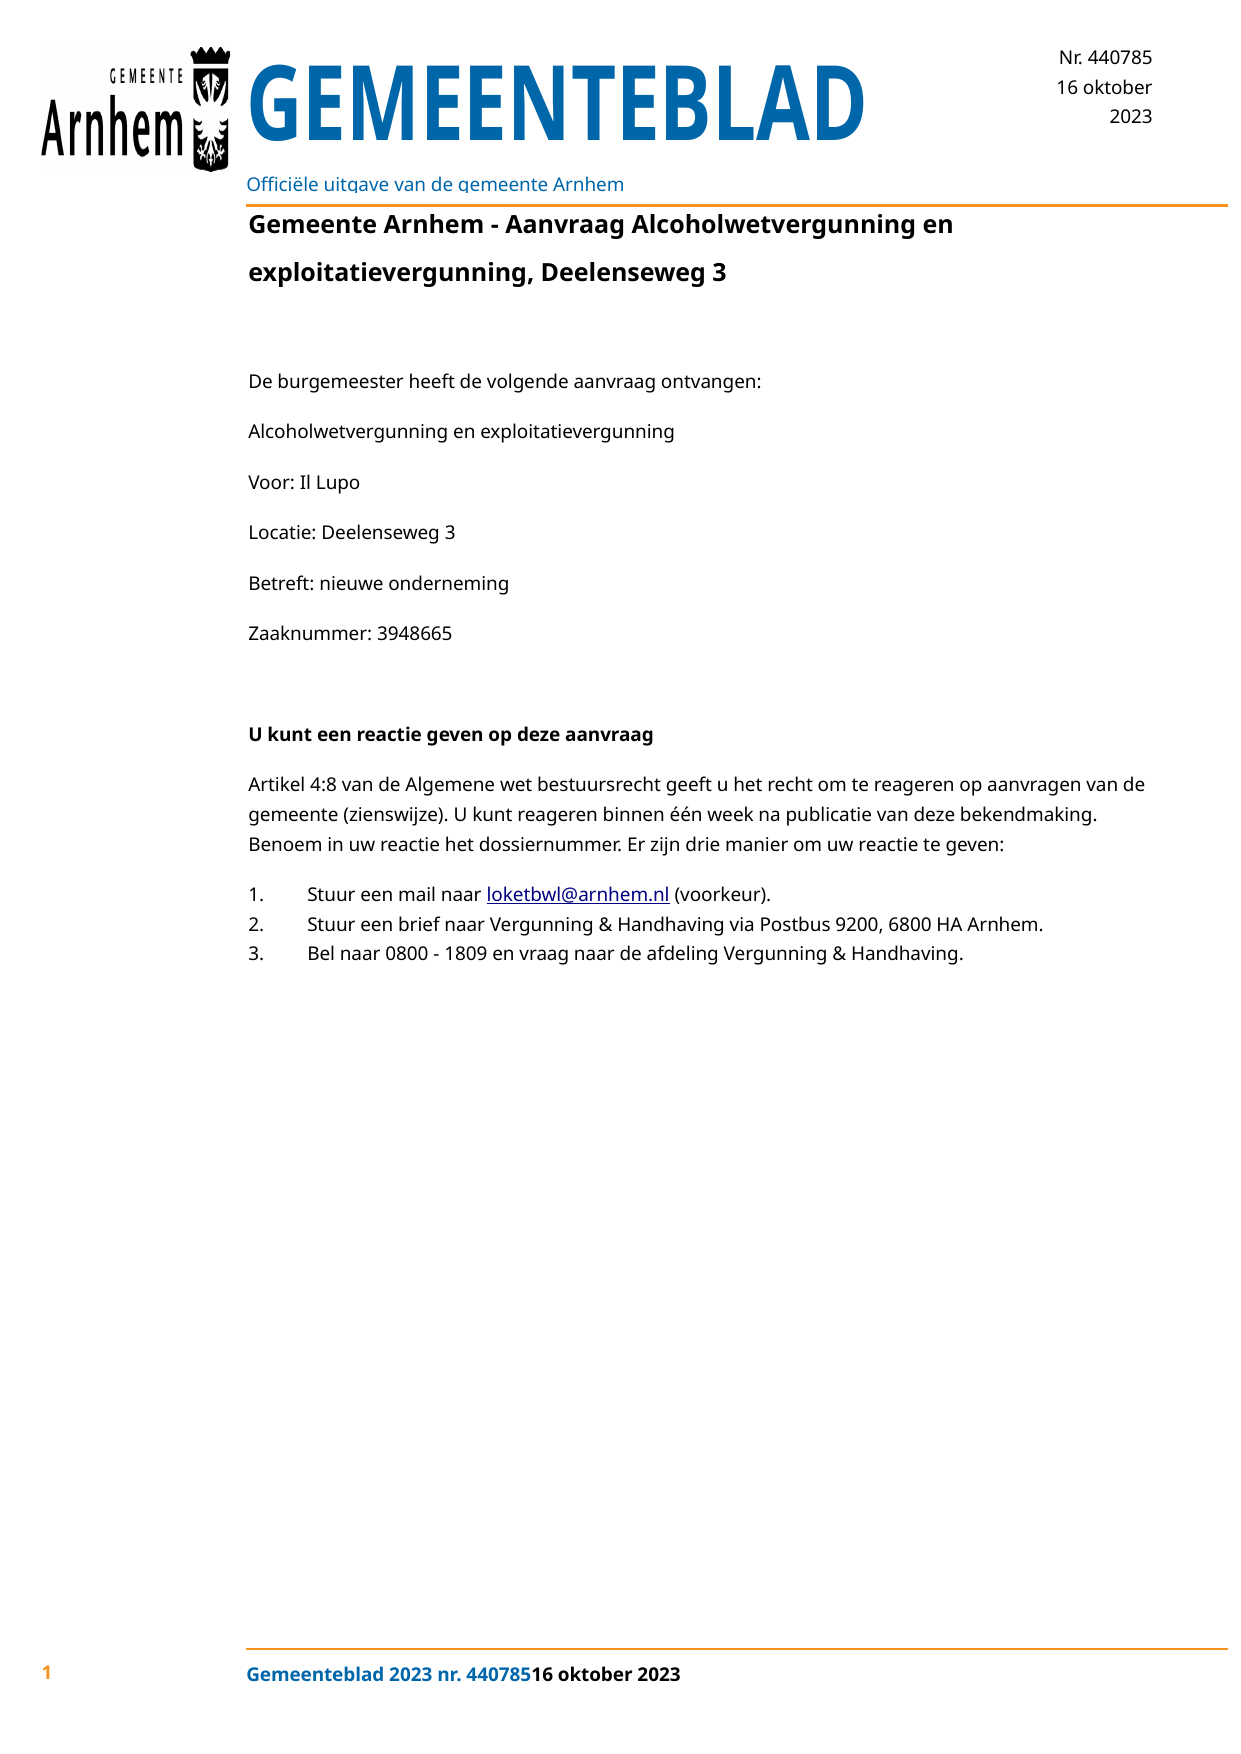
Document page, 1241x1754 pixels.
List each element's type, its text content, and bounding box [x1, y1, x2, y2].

text Locatie: Deelenseweg 3 [248, 519, 1152, 545]
list Stuur een brief naar Vergunning & Handhaving via Postbus 9200, 6800 HA Arnhem. [248, 911, 1152, 937]
picture [41, 47, 231, 172]
text U kunt een reactie geven op deze aanvraag [248, 721, 1152, 747]
list Bel naar 0800 - 1809 en vraag naar de afdeling Vergunning & Handhaving. [248, 940, 1152, 966]
text Voor: Il Lupo [248, 469, 1152, 495]
text Artikel 4:8 van de Algemene wet bestuursrecht geeft u het recht om te reageren op aanvragen van de gemeente (zienswijze). U kunt reageren binnen één week na publicatie van deze bekendmaking. Benoem in uw reactie het dossiernummer. Er zijn drie manier om uw reactie te geven: [248, 772, 1152, 857]
text Zaaknummer: 3948665 [248, 620, 1152, 646]
text Gemeente Arnhem - Aanvraag Alcoholwetvergunning en exploitatievergunning, Deelenseweg 3 [248, 207, 1152, 288]
text De burgemeester heeft de volgende aanvraag ontvangen: [248, 368, 1152, 394]
list Stuur een mail naar loketbwl@arnhem.nl (voorkeur). [248, 881, 1152, 907]
text Alcoholwetvergunning en exploitatievergunning [248, 419, 1152, 444]
text Betreft: nieuwe onderneming [248, 570, 1152, 596]
